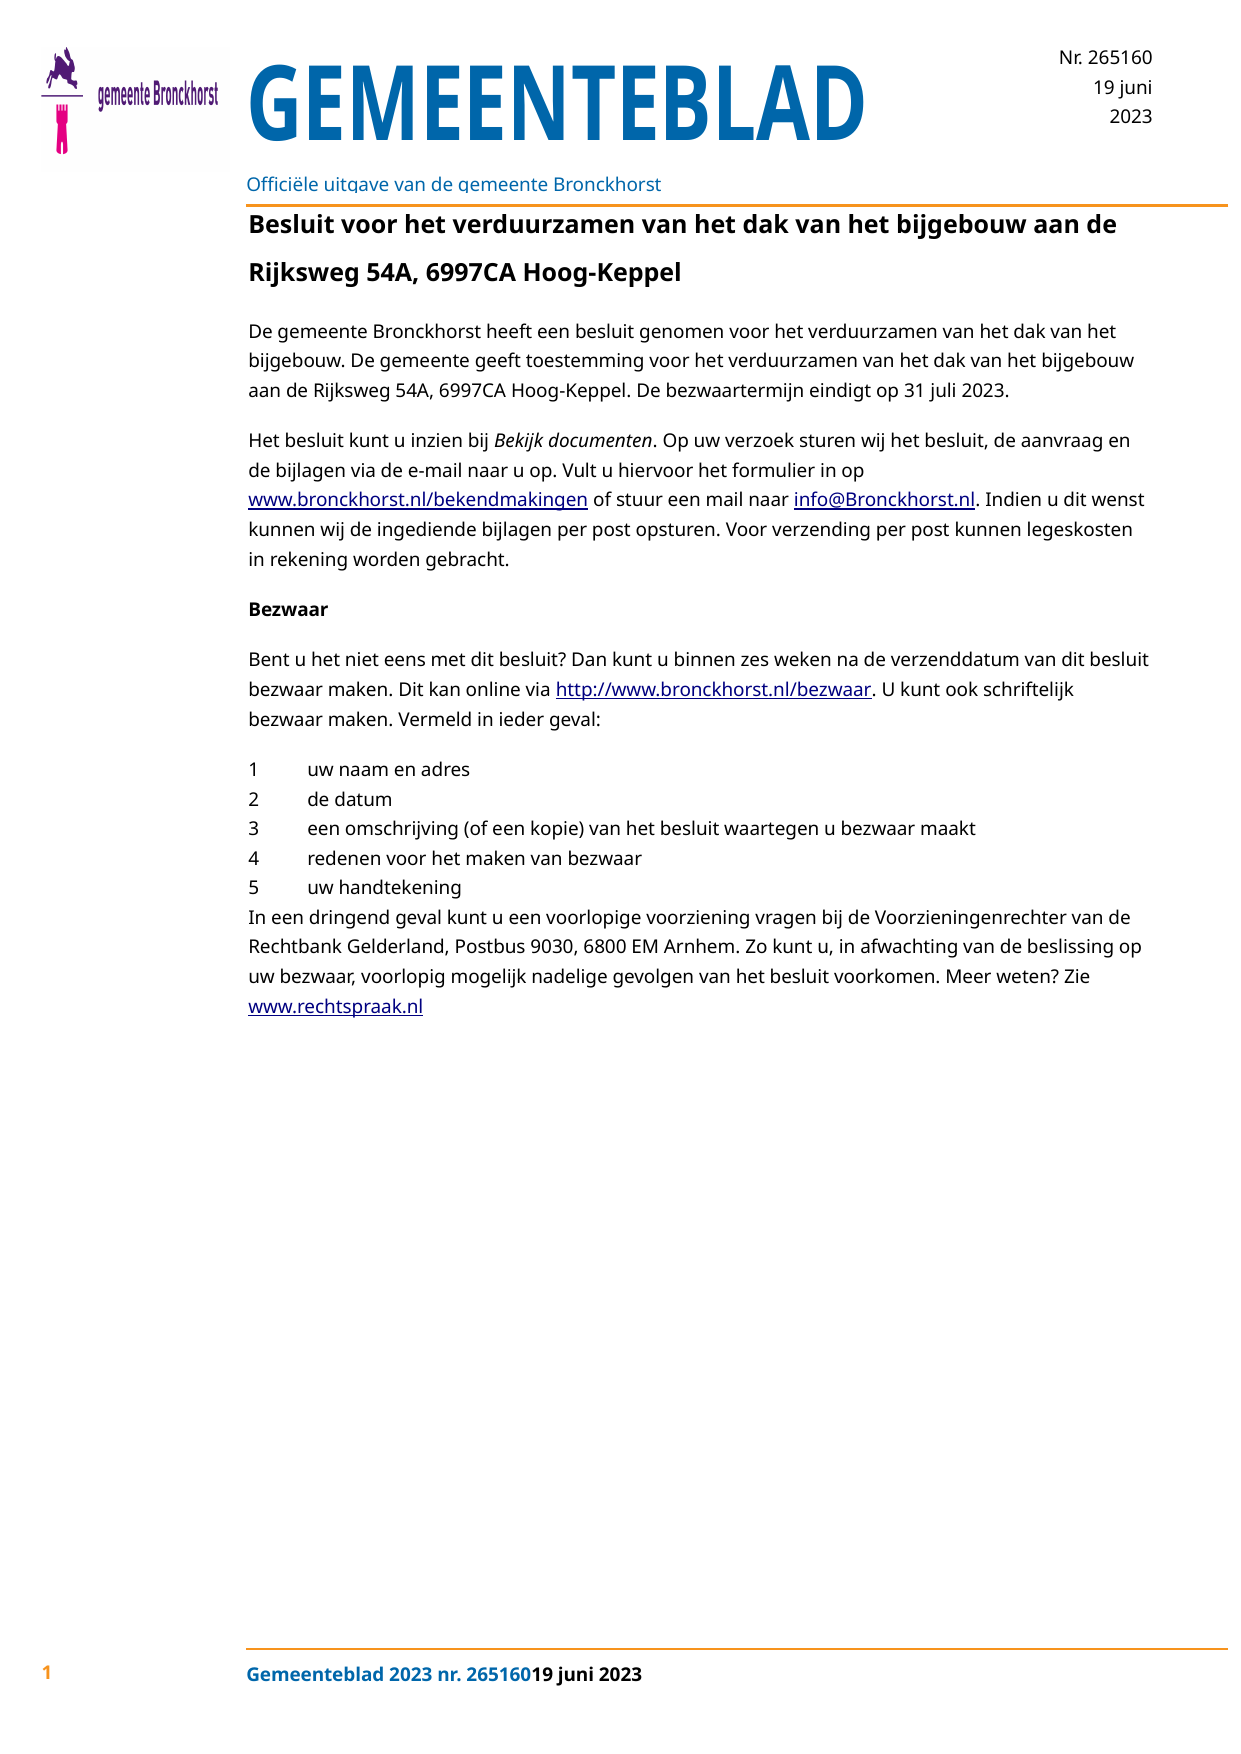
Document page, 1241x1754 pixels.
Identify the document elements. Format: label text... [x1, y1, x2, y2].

list uw naam en adres [248, 756, 1152, 782]
text Bezwaar [248, 596, 1152, 622]
text In een dringend geval kunt u een voorlopige voorziening vragen bij de Voorzieningenrechter van de Rechtbank Gelderland, Postbus 9030, 6800 EM Arnhem. Zo kunt u, in afwachting van de beslissing op uw bezwaar, voorlopig mogelijk nadelige gevolgen van het besluit voorkomen. Meer weten? Zie www.rechtspraak.nl [248, 904, 1152, 1019]
list redenen voor het maken van bezwaar [248, 845, 1152, 871]
list uw handtekening [248, 874, 1152, 900]
list een omschrijving (of een kopie) van het besluit waartegen u bezwaar maakt [248, 815, 1152, 841]
list de datum [248, 786, 1152, 812]
picture [41, 47, 231, 172]
text De gemeente Bronckhorst heeft een besluit genomen voor het verduurzamen van het dak van het bijgebouw. De gemeente geeft toestemming voor het verduurzamen van het dak van het bijgebouw aan de Rijksweg 54A, 6997CA Hoog-Keppel. De bezwaartermijn eindigt op 31 juli 2023. [248, 318, 1152, 403]
text Bent u het niet eens met dit besluit? Dan kunt u binnen zes weken na de verzenddatum van dit besluit bezwaar maken. Dit kan online via http://www.bronckhorst.nl/bezwaar. U kunt ook schriftelijk bezwaar maken. Vermeld in ieder geval: [248, 647, 1152, 732]
text Besluit voor het verduurzamen van het dak van het bijgebouw aan de Rijksweg 54A, 6997CA Hoog-Keppel [248, 207, 1152, 288]
text Het besluit kunt u inzien bij Bekijk documenten. Op uw verzoek sturen wij het besluit, de aanvraag en de bijlagen via de e-mail naar u op. Vult u hiervoor het formulier in op www.bronckhorst.nl/bekendmakingen of stuur een mail naar info@Bronckhorst.nl. Indien u dit wenst kunnen wij de ingediende bijlagen per post opsturen. Voor verzending per post kunnen legeskosten in rekening worden gebracht. [248, 427, 1152, 572]
